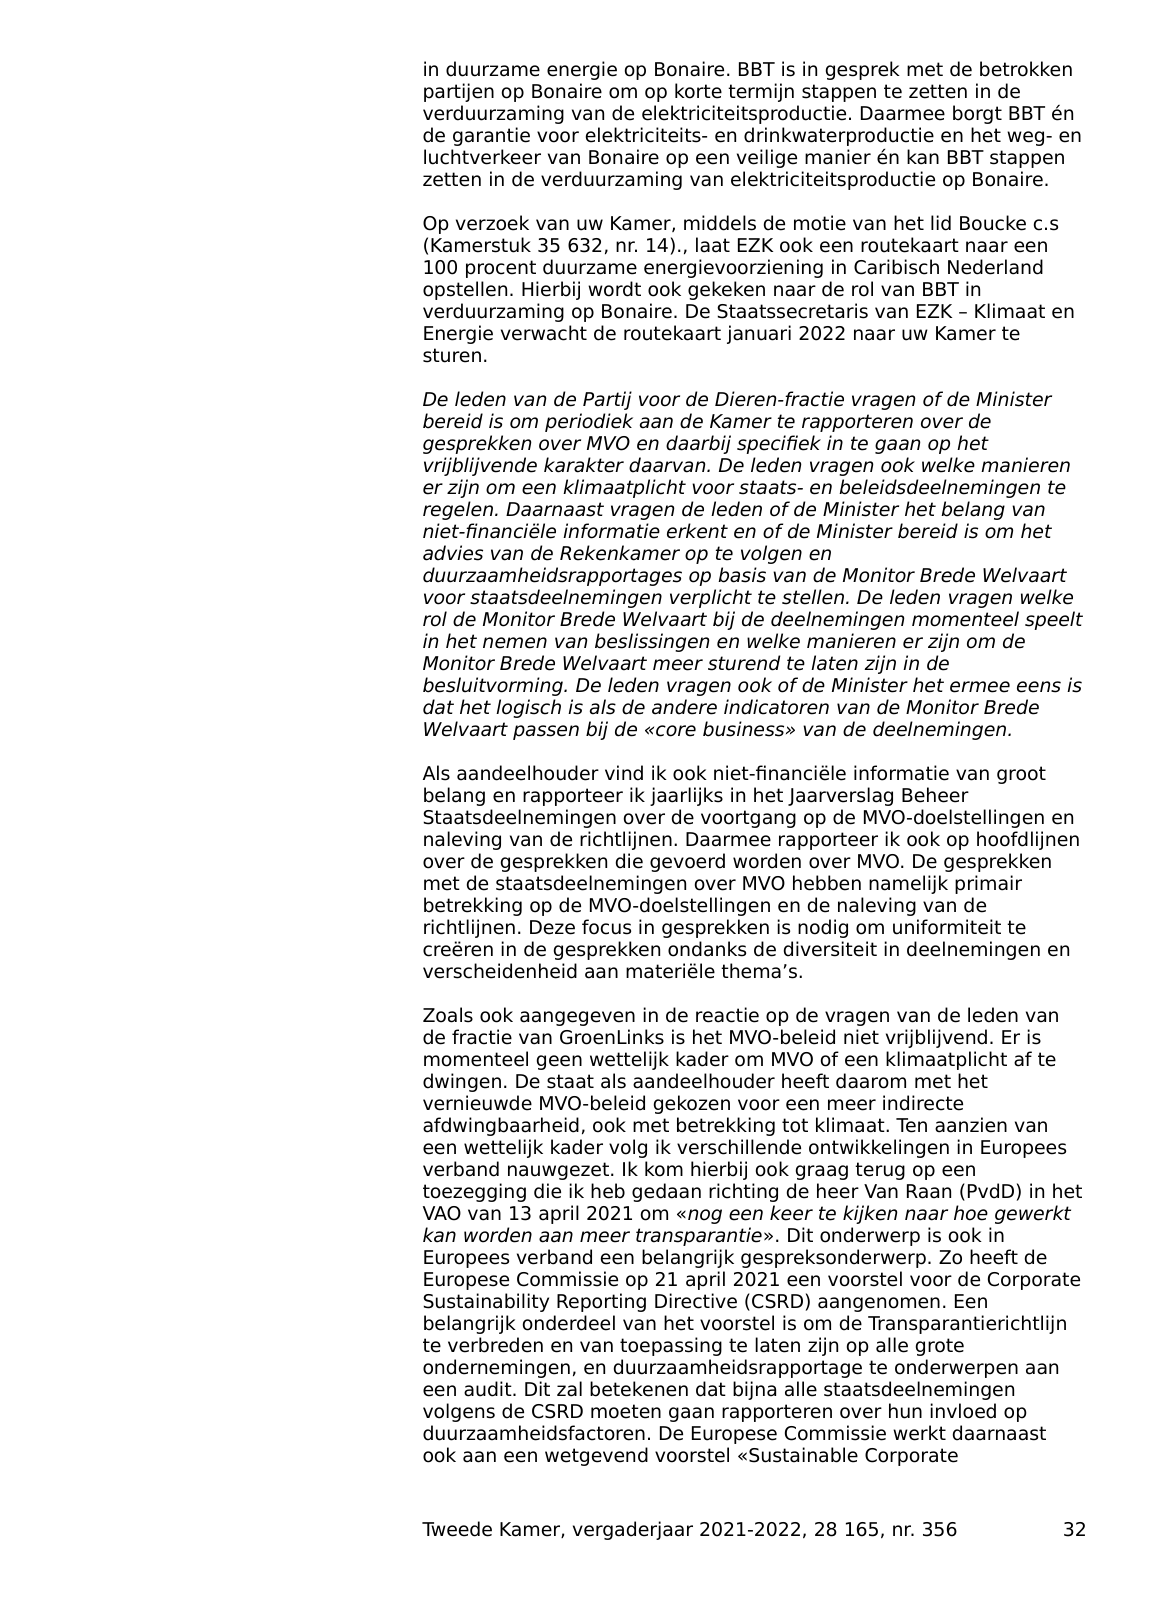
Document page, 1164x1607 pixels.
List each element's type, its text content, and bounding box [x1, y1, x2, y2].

text De leden van de Partij voor de Dieren-fractie vragen of de Minister bereid is om periodiek aan de Kamer te rapporteren over de gesprekken over MVO en daarbij specifiek in te gaan op het vrijblijvende karakter daarvan. De leden vragen ook welke manieren er zijn om een klimaatplicht voor staats- en beleidsdeelnemingen te regelen. Daarnaast vragen de leden of de Minister het belang van niet-financiële informatie erkent en of de Minister bereid is om het advies van de Rekenkamer op te volgen en duurzaamheidsrapportages op basis van de Monitor Brede Welvaart voor staatsdeelnemingen verplicht te stellen. De leden vragen welke rol de Monitor Brede Welvaart bij de deelnemingen momenteel speelt in het nemen van beslissingen en welke manieren er zijn om de Monitor Brede Welvaart meer sturend te laten zijn in de besluitvorming. De leden vragen ook of de Minister het ermee eens is dat het logisch is als de andere indicatoren van de Monitor Brede Welvaart passen bij de «core business» van de deelnemingen. [422, 389, 1087, 741]
text in duurzame energie op Bonaire. BBT is in gesprek met de betrokken partijen op Bonaire om op korte termijn stappen te zetten in de verduurzaming van de elektriciteitsproductie. Daarmee borgt BBT én de garantie voor elektriciteits- en drinkwaterproductie en het weg- en luchtverkeer van Bonaire op een veilige manier én kan BBT stappen zetten in de verduurzaming van elektriciteitsproductie op Bonaire. [422, 59, 1087, 191]
text Op verzoek van uw Kamer, middels de motie van het lid Boucke c.s (Kamerstuk 35 632, nr. 14)., laat EZK ook een routekaart naar een 100 procent duurzame energievoorziening in Caribisch Nederland opstellen. Hierbij wordt ook gekeken naar de rol van BBT in verduurzaming op Bonaire. De Staatssecretaris van EZK – Klimaat en Energie verwacht de routekaart januari 2022 naar uw Kamer te sturen. [422, 213, 1087, 367]
text Als aandeelhouder vind ik ook niet-financiële informatie van groot belang en rapporteer ik jaarlijks in het Jaarverslag Beheer Staatsdeelnemingen over de voortgang op de MVO-doelstellingen en naleving van de richtlijnen. Daarmee rapporteer ik ook op hoofdlijnen over de gesprekken die gevoerd worden over MVO. De gesprekken met de staatsdeelnemingen over MVO hebben namelijk primair betrekking op de MVO-doelstellingen en de naleving van de richtlijnen. Deze focus in gesprekken is nodig om uniformiteit te creëren in de gesprekken ondanks de diversiteit in deelnemingen en verscheidenheid aan materiële thema’s. [422, 763, 1087, 983]
text Zoals ook aangegeven in de reactie op de vragen van de leden van de fractie van GroenLinks is het MVO-beleid niet vrijblijvend. Er is momenteel geen wettelijk kader om MVO of een klimaatplicht af te dwingen. De staat als aandeelhouder heeft daarom met het vernieuwde MVO-beleid gekozen voor een meer indirecte afdwingbaarheid, ook met betrekking tot klimaat. Ten aanzien van een wettelijk kader volg ik verschillende ontwikkelingen in Europees verband nauwgezet. Ik kom hierbij ook graag terug op een toezegging die ik heb gedaan richting de heer Van Raan (PvdD) in het VAO van 13 april 2021 om «nog een keer te kijken naar hoe gewerkt kan worden aan meer transparantie». Dit onderwerp is ook in Europees verband een belangrijk gespreksonderwerp. Zo heeft de Europese Commissie op 21 april 2021 een voorstel voor de Corporate Sustainability Reporting Directive (CSRD) aangenomen. Een belangrijk onderdeel van het voorstel is om de Transparantierichtlijn te verbreden en van toepassing te laten zijn op alle grote ondernemingen, en duurzaamheidsrapportage te onderwerpen aan een audit. Dit zal betekenen dat bijna alle staatsdeelnemingen volgens de CSRD moeten gaan rapporteren over hun invloed op duurzaamheidsfactoren. De Europese Commissie werkt daarnaast ook aan een wetgevend voorstel «Sustainable Corporate [422, 1005, 1087, 1467]
